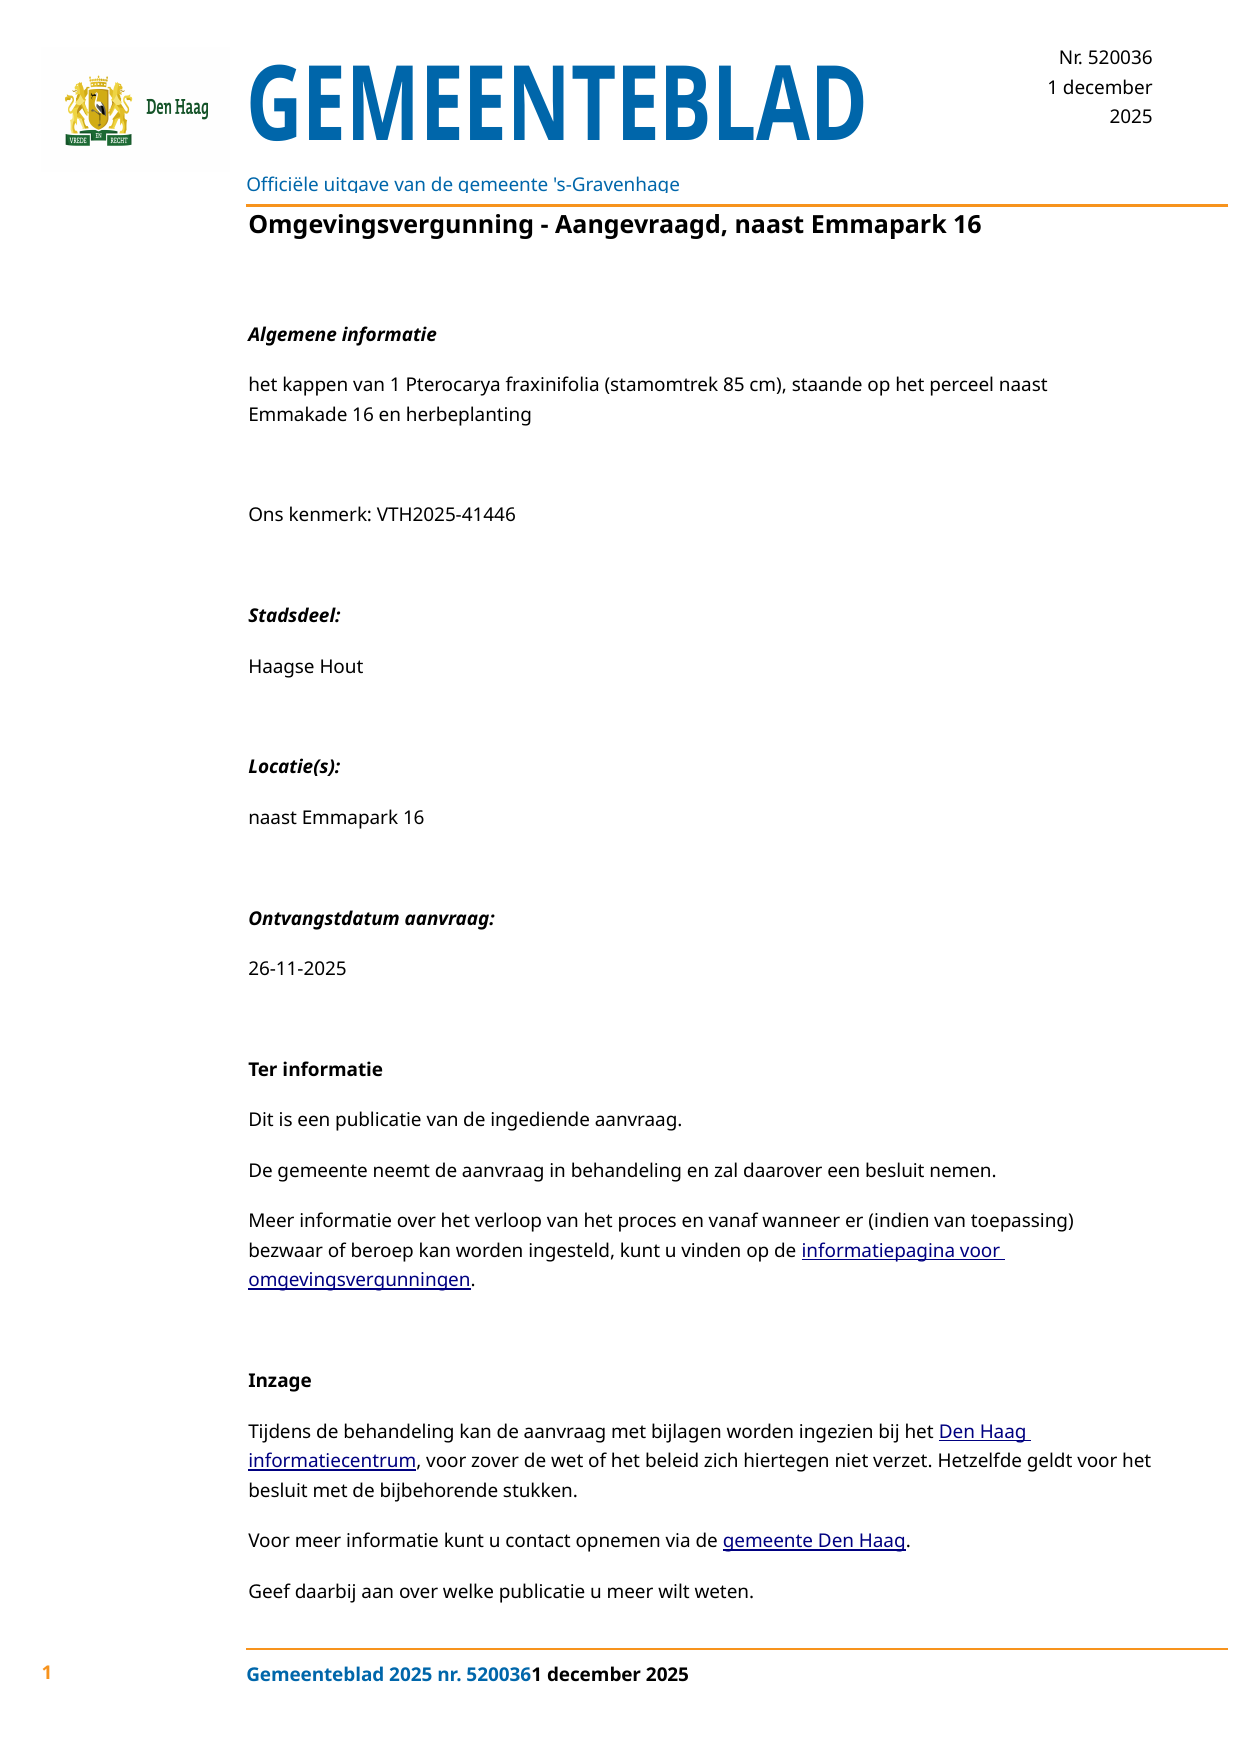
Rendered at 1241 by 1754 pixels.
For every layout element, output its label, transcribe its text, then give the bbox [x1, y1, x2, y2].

text Haagse Hout [248, 653, 1152, 678]
text Voor meer informatie kunt u contact opnemen via de gemeente Den Haag. [248, 1527, 1152, 1553]
text Stadsdeel: [248, 602, 1152, 628]
text Algemene informatie [248, 321, 1152, 346]
text Tijdens de behandeling kan de aanvraag met bijlagen worden ingezien bij het Den Haag informatiecentrum, voor zover de wet of het beleid zich hiertegen niet verzet. Hetzelfde geldt voor het besluit met de bijbehorende stukken. [248, 1418, 1152, 1503]
text Omgevingsvergunning - Aangevraagd, naast Emmapark 16 [248, 207, 1152, 241]
text Inzage [248, 1367, 1152, 1393]
text Ons kenmerk: VTH2025-41446 [248, 502, 1152, 527]
picture [41, 47, 231, 172]
text Ontvangstdatum aanvraag: [248, 905, 1152, 931]
text De gemeente neemt de aanvraag in behandeling en zal daarover een besluit nemen. [248, 1157, 1152, 1183]
text het kappen van 1 Pterocarya fraxinifolia (stamomtrek 85 cm), staande op het perceel naast Emmakade 16 en herbeplanting [248, 371, 1152, 426]
text Meer informatie over het verloop van het proces en vanaf wanneer er (indien van toepassing) bezwaar of beroep kan worden ingesteld, kunt u vinden op de informatiepagina voor omgevingsvergunningen. [248, 1207, 1152, 1292]
text 26-11-2025 [248, 955, 1152, 981]
text Geef daarbij aan over welke publicatie u meer wilt weten. [248, 1578, 1152, 1603]
text naast Emmapark 16 [248, 804, 1152, 830]
text Locatie(s): [248, 754, 1152, 779]
text Dit is een publicatie van de ingediende aanvraag. [248, 1107, 1152, 1132]
text Ter informatie [248, 1056, 1152, 1082]
